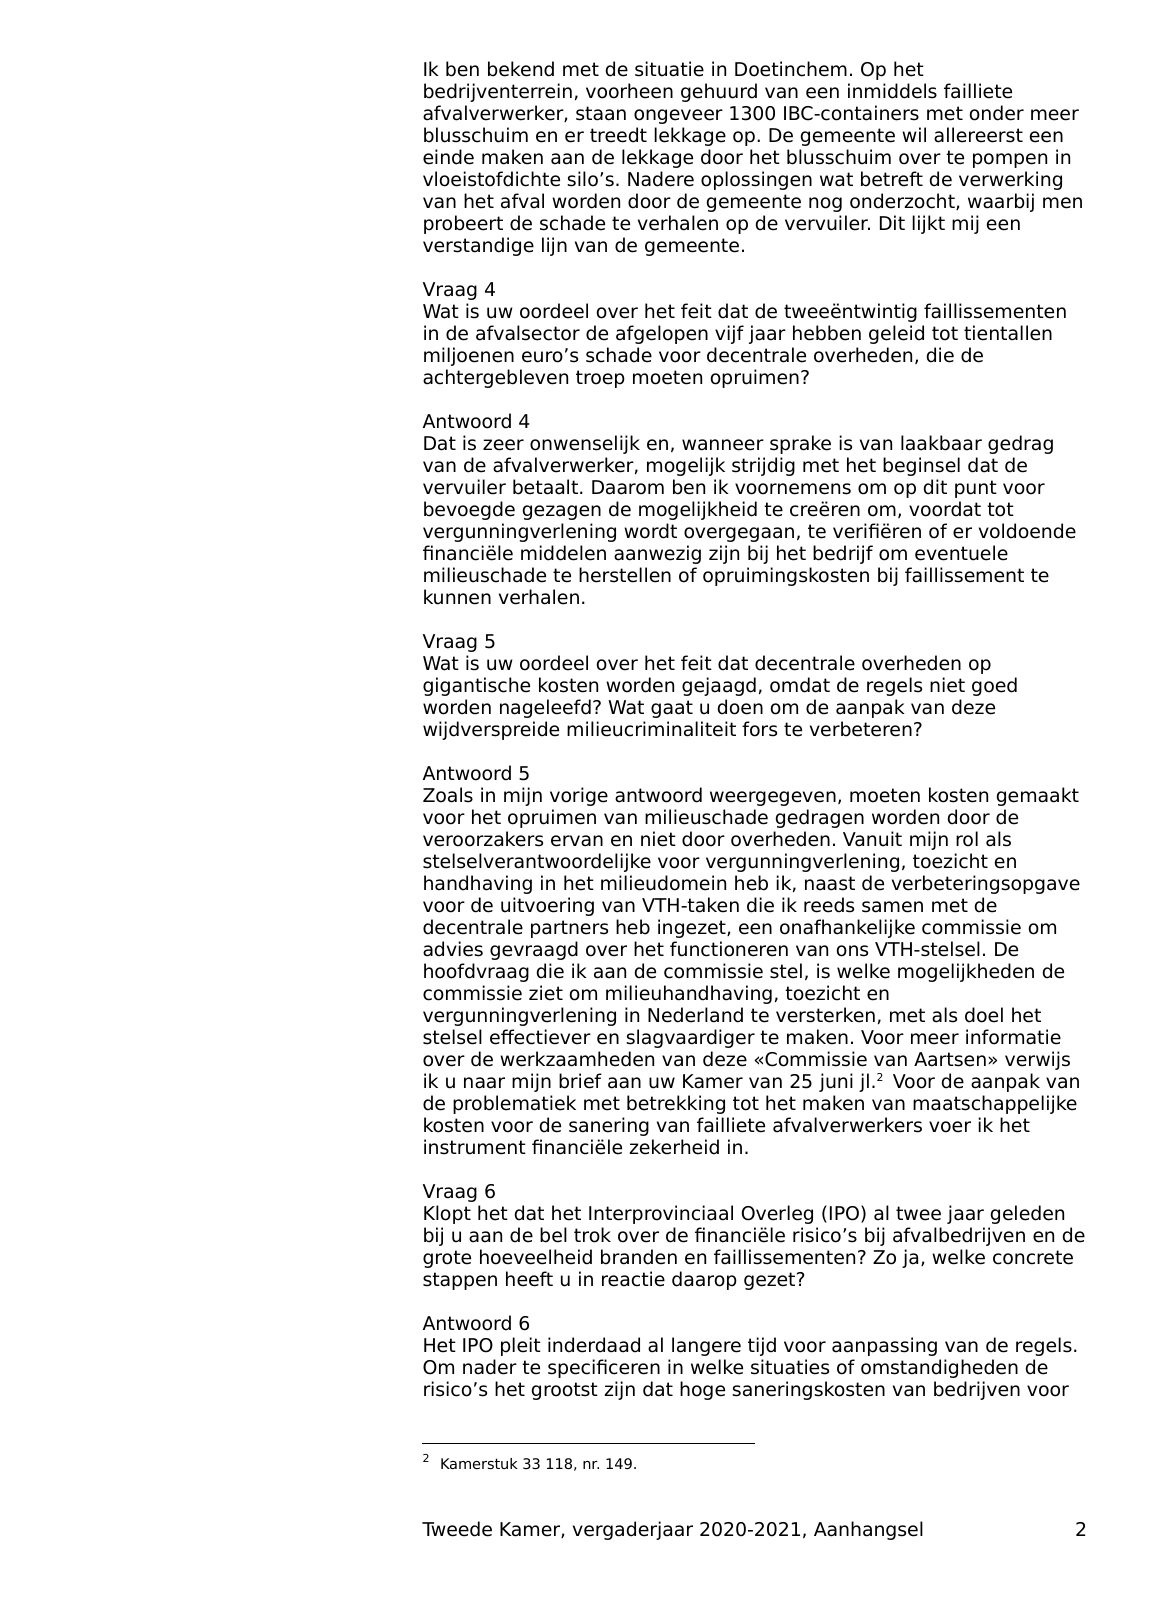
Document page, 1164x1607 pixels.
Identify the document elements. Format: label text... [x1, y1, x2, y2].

text Antwoord 6 [422, 1313, 1087, 1335]
text Vraag 6 [422, 1181, 1087, 1203]
text Kamerstuk 33 118, nr. 149. [422, 1452, 1087, 1474]
text Wat is uw oordeel over het feit dat decentrale overheden op gigantische kosten worden gejaagd, omdat de regels niet goed worden nageleefd? Wat gaat u doen om de aanpak van deze wijdverspreide milieucriminaliteit fors te verbeteren? [422, 653, 1087, 741]
text Antwoord 4 [422, 411, 1087, 433]
text Dat is zeer onwenselijk en, wanneer sprake is van laakbaar gedrag van de afvalverwerker, mogelijk strijdig met het beginsel dat de vervuiler betaalt. Daarom ben ik voornemens om op dit punt voor bevoegde gezagen de mogelijkheid te creëren om, voordat tot vergunningverlening wordt overgegaan, te verifiëren of er voldoende financiële middelen aanwezig zijn bij het bedrijf om eventuele milieuschade te herstellen of opruimingskosten bij faillissement te kunnen verhalen. [422, 433, 1087, 609]
text Antwoord 5 [422, 763, 1087, 785]
text Klopt het dat het Interprovinciaal Overleg (IPO) al twee jaar geleden bij u aan de bel trok over de financiële risico’s bij afvalbedrijven en de grote hoeveelheid branden en faillissementen? Zo ja, welke concrete stappen heeft u in reactie daarop gezet? [422, 1203, 1087, 1291]
text Ik ben bekend met de situatie in Doetinchem. Op het bedrijventerrein, voorheen gehuurd van een inmiddels failliete afvalverwerker, staan ongeveer 1300 IBC-containers met onder meer blusschuim en er treedt lekkage op. De gemeente wil allereerst een einde maken aan de lekkage door het blusschuim over te pompen in vloeistofdichte silo’s. Nadere oplossingen wat betreft de verwerking van het afval worden door de gemeente nog onderzocht, waarbij men probeert de schade te verhalen op de vervuiler. Dit lijkt mij een verstandige lijn van de gemeente. [422, 59, 1087, 257]
text Zoals in mijn vorige antwoord weergegeven, moeten kosten gemaakt voor het opruimen van milieuschade gedragen worden door de veroorzakers ervan en niet door overheden. Vanuit mijn rol als stelselverantwoordelijke voor vergunningverlening, toezicht en handhaving in het milieudomein heb ik, naast de verbeteringsopgave voor de uitvoering van VTH-taken die ik reeds samen met de decentrale partners heb ingezet, een onafhankelijke commissie om advies gevraagd over het functioneren van ons VTH-stelsel. De hoofdvraag die ik aan de commissie stel, is welke mogelijkheden de commissie ziet om milieuhandhaving, toezicht en vergunningverlening in Nederland te versterken, met als doel het stelsel effectiever en slagvaardiger te maken. Voor meer informatie over de werkzaamheden van deze «Commissie van Aartsen» verwijs ik u naar mijn brief aan uw Kamer van 25 juni jl. Voor de aanpak van de problematiek met betrekking tot het maken van maatschappelijke kosten voor de sanering van failliete afvalverwerkers voer ik het instrument financiële zekerheid in. [422, 785, 1087, 1159]
text Wat is uw oordeel over het feit dat de tweeëntwintig faillissementen in de afvalsector de afgelopen vijf jaar hebben geleid tot tientallen miljoenen euro’s schade voor decentrale overheden, die de achtergebleven troep moeten opruimen? [422, 301, 1087, 389]
text Vraag 4 [422, 279, 1087, 301]
text Het IPO pleit inderdaad al langere tijd voor aanpassing van de regels. Om nader te specificeren in welke situaties of omstandigheden de risico’s het grootst zijn dat hoge saneringskosten van bedrijven voor [422, 1335, 1087, 1401]
text Vraag 5 [422, 631, 1087, 653]
